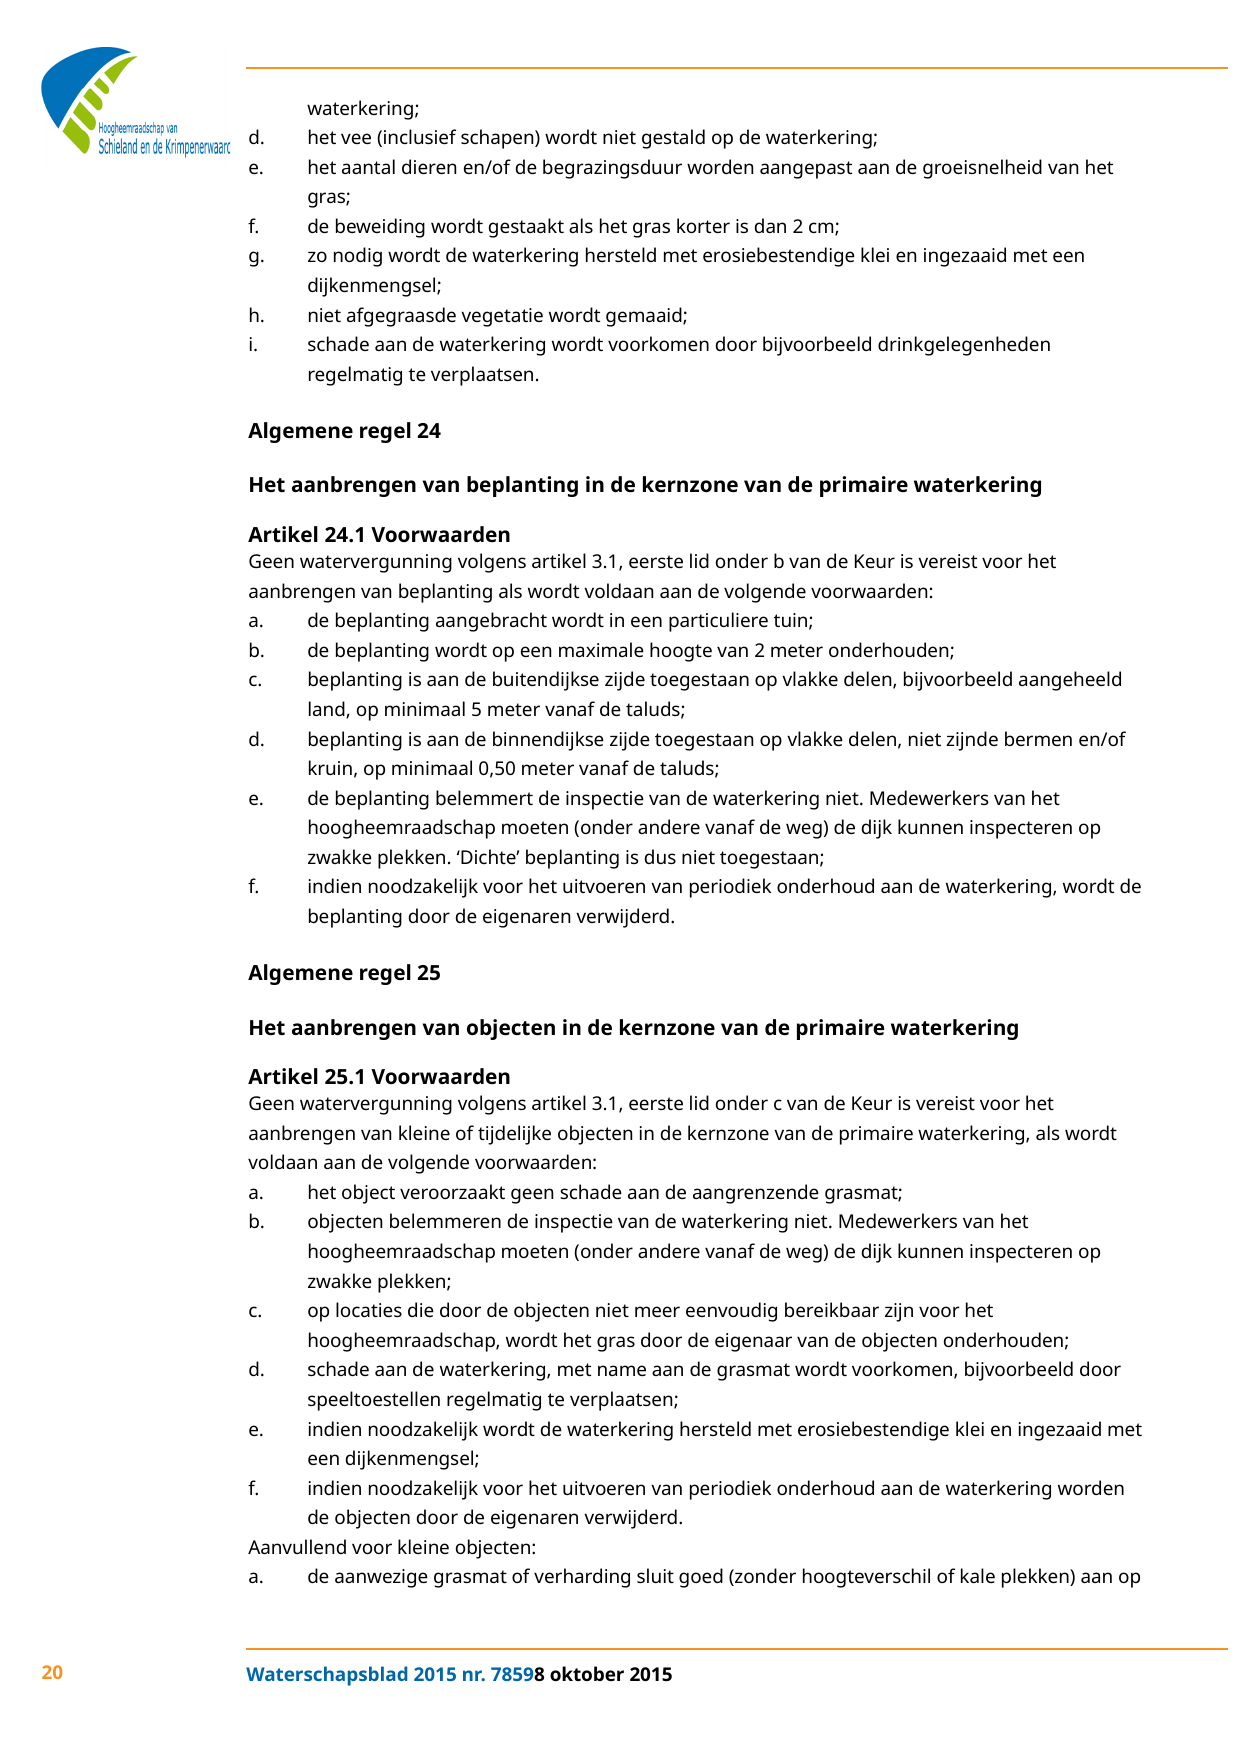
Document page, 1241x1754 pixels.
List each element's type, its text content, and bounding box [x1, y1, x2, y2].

list schade aan de waterkering, met name aan de grasmat wordt voorkomen, bijvoorbeeld door speeltoestellen regelmatig te verplaatsen; [248, 1357, 1152, 1412]
list beplanting is aan de buitendijkse zijde toegestaan op vlakke delen, bijvoorbeeld aangeheeld land, op minimaal 5 meter vanaf de taluds; [248, 667, 1152, 722]
list beplanting is aan de binnendijkse zijde toegestaan op vlakke delen, niet zijnde bermen en/of kruin, op minimaal 0,50 meter vanaf de taluds; [248, 726, 1152, 781]
text Geen watervergunning volgens artikel 3.1, eerste lid onder c van de Keur is vereist voor het aanbrengen van kleine of tijdelijke objecten in de kernzone van de primaire waterkering, als wordt voldaan aan de volgende voorwaarden: [248, 1090, 1152, 1175]
picture [41, 47, 231, 172]
list het vee (inclusief schapen) wordt niet gestald op de waterkering; [248, 124, 1152, 150]
text Het aanbrengen van objecten in de kernzone van de primaire waterkering [248, 1013, 1152, 1041]
list het object veroorzaakt geen schade aan de aangrenzende grasmat; [248, 1179, 1152, 1205]
list de beplanting belemmert de inspectie van de waterkering niet. Medewerkers van het hoogheemraadschap moeten (onder andere vanaf de weg) de dijk kunnen inspecteren op zwakke plekken. ‘Dichte’ beplanting is dus niet toegestaan; [248, 785, 1152, 870]
list de aanwezige grasmat of verharding sluit goed (zonder hoogteverschil of kale plekken) aan op [248, 1564, 1152, 1589]
text Algemene regel 24 [248, 416, 1152, 445]
list zo nodig wordt de waterkering hersteld met erosiebestendige klei en ingezaaid met een dijkenmengsel; [248, 243, 1152, 298]
text Aanvullend voor kleine objecten: [248, 1534, 1152, 1560]
text Algemene regel 25 [248, 958, 1152, 987]
text Artikel 24.1 Voorwaarden [248, 520, 1152, 548]
list indien noodzakelijk voor het uitvoeren van periodiek onderhoud aan de waterkering worden de objecten door de eigenaren verwijderd. [248, 1475, 1152, 1530]
list de beplanting wordt op een maximale hoogte van 2 meter onderhouden; [248, 637, 1152, 663]
list de beweiding wordt gestaakt als het gras korter is dan 2 cm; [248, 213, 1152, 239]
text Artikel 25.1 Voorwaarden [248, 1062, 1152, 1090]
list het aantal dieren en/of de begrazingsduur worden aangepast aan de groeisnelheid van het gras; [248, 154, 1152, 209]
list de beplanting aangebracht wordt in een particuliere tuin; [248, 607, 1152, 633]
list op locaties die door de objecten niet meer eenvoudig bereikbaar zijn voor het hoogheemraadschap, wordt het gras door de eigenaar van de objecten onderhouden; [248, 1297, 1152, 1353]
list objecten belemmeren de inspectie van de waterkering niet. Medewerkers van het hoogheemraadschap moeten (onder andere vanaf de weg) de dijk kunnen inspecteren op zwakke plekken; [248, 1209, 1152, 1294]
list niet afgegraasde vegetatie wordt gemaaid; [248, 302, 1152, 328]
text Geen watervergunning volgens artikel 3.1, eerste lid onder b van de Keur is vereist voor het aanbrengen van beplanting als wordt voldaan aan de volgende voorwaarden: [248, 548, 1152, 603]
text Het aanbrengen van beplanting in de kernzone van de primaire waterkering [248, 471, 1152, 499]
list indien noodzakelijk voor het uitvoeren van periodiek onderhoud aan de waterkering, wordt de beplanting door de eigenaren verwijderd. [248, 874, 1152, 929]
list schade aan de waterkering wordt voorkomen door bijvoorbeeld drinkgelegenheden regelmatig te verplaatsen. [248, 331, 1152, 387]
list indien noodzakelijk wordt de waterkering hersteld met erosiebestendige klei en ingezaaid met een dijkenmengsel; [248, 1416, 1152, 1471]
list waterkering; [248, 95, 1152, 121]
